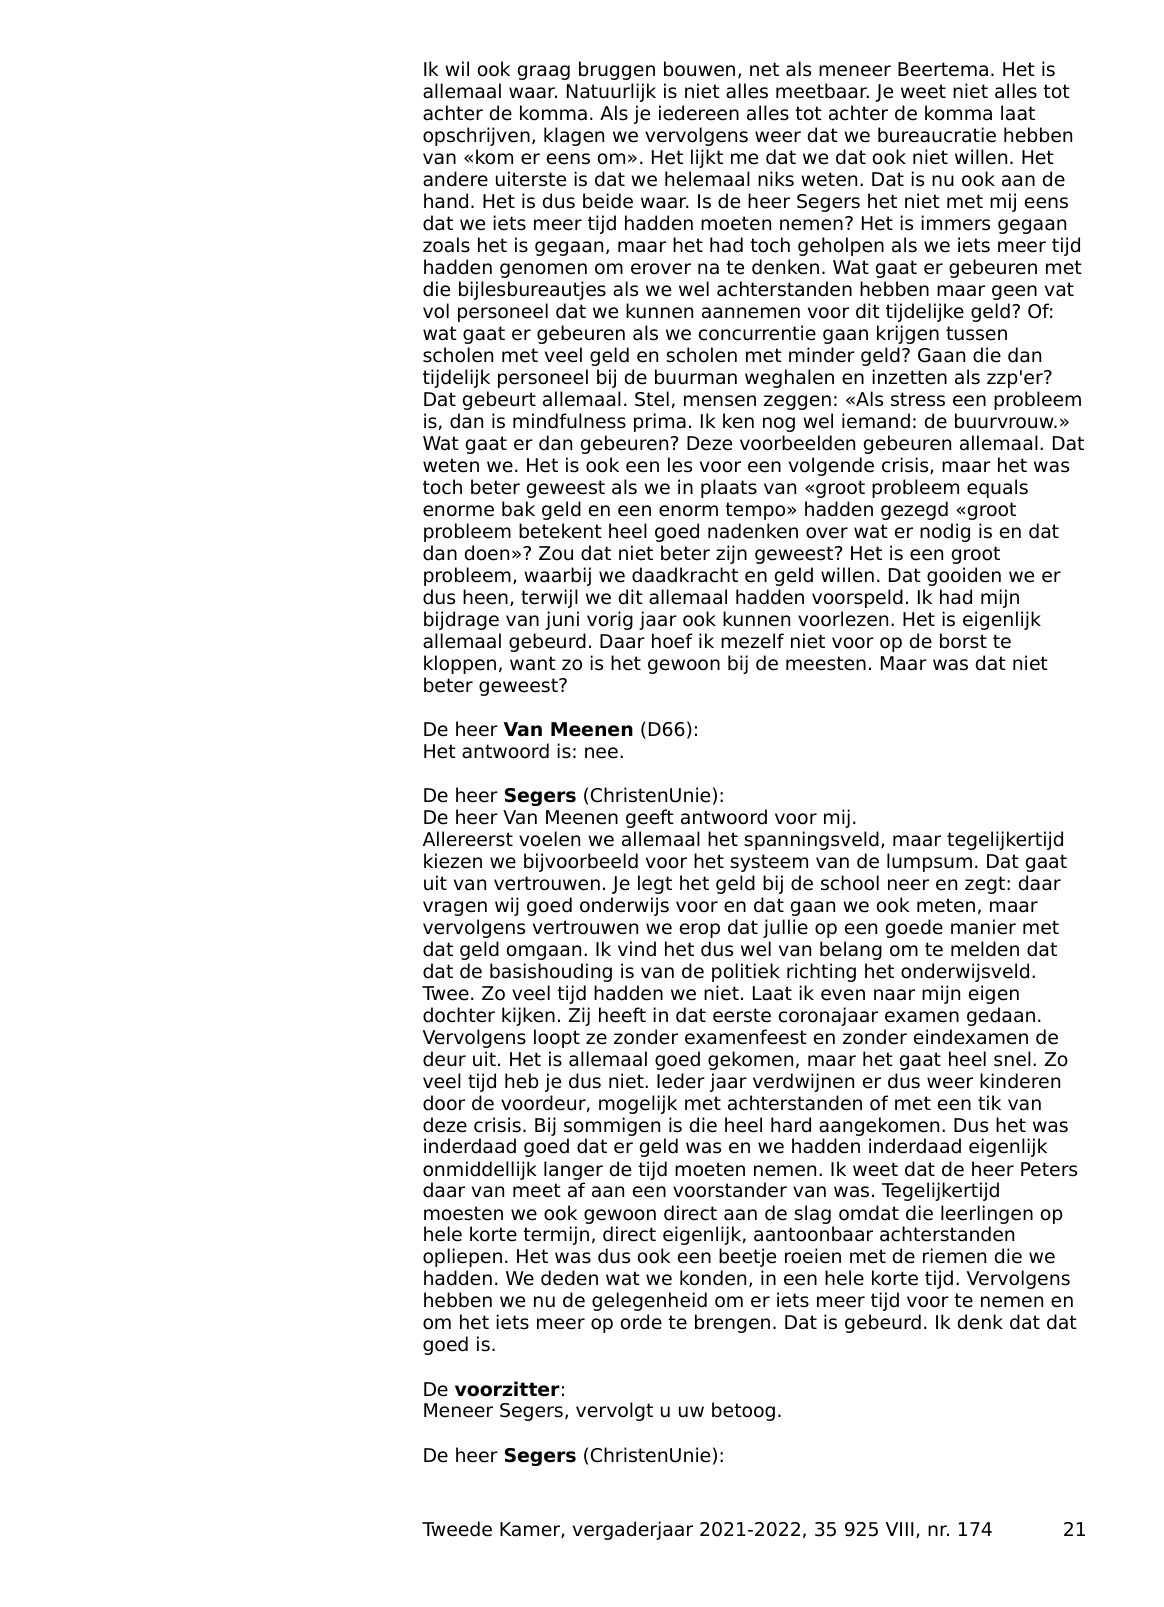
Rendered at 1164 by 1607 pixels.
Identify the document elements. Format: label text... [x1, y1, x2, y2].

text De heer Van Meenen (D66): [422, 719, 1087, 741]
text De heer Van Meenen geeft antwoord voor mij. [422, 807, 1087, 829]
text Ik wil ook graag bruggen bouwen, net als meneer Beertema. Het is allemaal waar. Natuurlijk is niet alles meetbaar. Je weet niet alles tot achter de komma. Als je iedereen alles tot achter de komma laat opschrijven, klagen we vervolgens weer dat we bureaucratie hebben van «kom er eens om». Het lijkt me dat we dat ook niet willen. Het andere uiterste is dat we helemaal niks weten. Dat is nu ook aan de hand. Het is dus beide waar. Is de heer Segers het niet met mij eens dat we iets meer tijd hadden moeten nemen? Het is immers gegaan zoals het is gegaan, maar het had toch geholpen als we iets meer tijd hadden genomen om erover na te denken. Wat gaat er gebeuren met die bijlesbureautjes als we wel achterstanden hebben maar geen vat vol personeel dat we kunnen aannemen voor dit tijdelijke geld? Of: wat gaat er gebeuren als we concurrentie gaan krijgen tussen scholen met veel geld en scholen met minder geld? Gaan die dan tijdelijk personeel bij de buurman weghalen en inzetten als zzp'er? Dat gebeurt allemaal. Stel, mensen zeggen: «Als stress een probleem is, dan is mindfulness prima. Ik ken nog wel iemand: de buurvrouw.» Wat gaat er dan gebeuren? Deze voorbeelden gebeuren allemaal. Dat weten we. Het is ook een les voor een volgende crisis, maar het was toch beter geweest als we in plaats van «groot probleem equals enorme bak geld en een enorm tempo» hadden gezegd «groot probleem betekent heel goed nadenken over wat er nodig is en dat dan doen»? Zou dat niet beter zijn geweest? Het is een groot probleem, waarbij we daadkracht en geld willen. Dat gooiden we er dus heen, terwijl we dit allemaal hadden voorspeld. Ik had mijn bijdrage van juni vorig jaar ook kunnen voorlezen. Het is eigenlijk allemaal gebeurd. Daar hoef ik mezelf niet voor op de borst te kloppen, want zo is het gewoon bij de meesten. Maar was dat niet beter geweest? [422, 59, 1087, 696]
text Allereerst voelen we allemaal het spanningsveld, maar tegelijkertijd kiezen we bijvoorbeeld voor het systeem van de lumpsum. Dat gaat uit van vertrouwen. Je legt het geld bij de school neer en zegt: daar vragen wij goed onderwijs voor en dat gaan we ook meten, maar vervolgens vertrouwen we erop dat jullie op een goede manier met dat geld omgaan. Ik vind het dus wel van belang om te melden dat dat de basishouding is van de politiek richting het onderwijsveld. [422, 829, 1087, 983]
text De voorzitter: [422, 1378, 1087, 1400]
text Twee. Zo veel tijd hadden we niet. Laat ik even naar mijn eigen dochter kijken. Zij heeft in dat eerste coronajaar examen gedaan. Vervolgens loopt ze zonder examenfeest en zonder eindexamen de deur uit. Het is allemaal goed gekomen, maar het gaat heel snel. Zo veel tijd heb je dus niet. Ieder jaar verdwijnen er dus weer kinderen door de voordeur, mogelijk met achterstanden of met een tik van deze crisis. Bij sommigen is die heel hard aangekomen. Dus het was inderdaad goed dat er geld was en we hadden inderdaad eigenlijk onmiddellijk langer de tijd moeten nemen. Ik weet dat de heer Peters daar van meet af aan een voorstander van was. Tegelijkertijd moesten we ook gewoon direct aan de slag omdat die leerlingen op hele korte termijn, direct eigenlijk, aantoonbaar achterstanden opliepen. Het was dus ook een beetje roeien met de riemen die we hadden. We deden wat we konden, in een hele korte tijd. Vervolgens hebben we nu de gelegenheid om er iets meer tijd voor te nemen en om het iets meer op orde te brengen. Dat is gebeurd. Ik denk dat dat goed is. [422, 983, 1087, 1356]
text Meneer Segers, vervolgt u uw betoog. [422, 1400, 1087, 1422]
text Het antwoord is: nee. [422, 741, 1087, 763]
text De heer Segers (ChristenUnie): [422, 1444, 1087, 1467]
text De heer Segers (ChristenUnie): [422, 785, 1087, 807]
